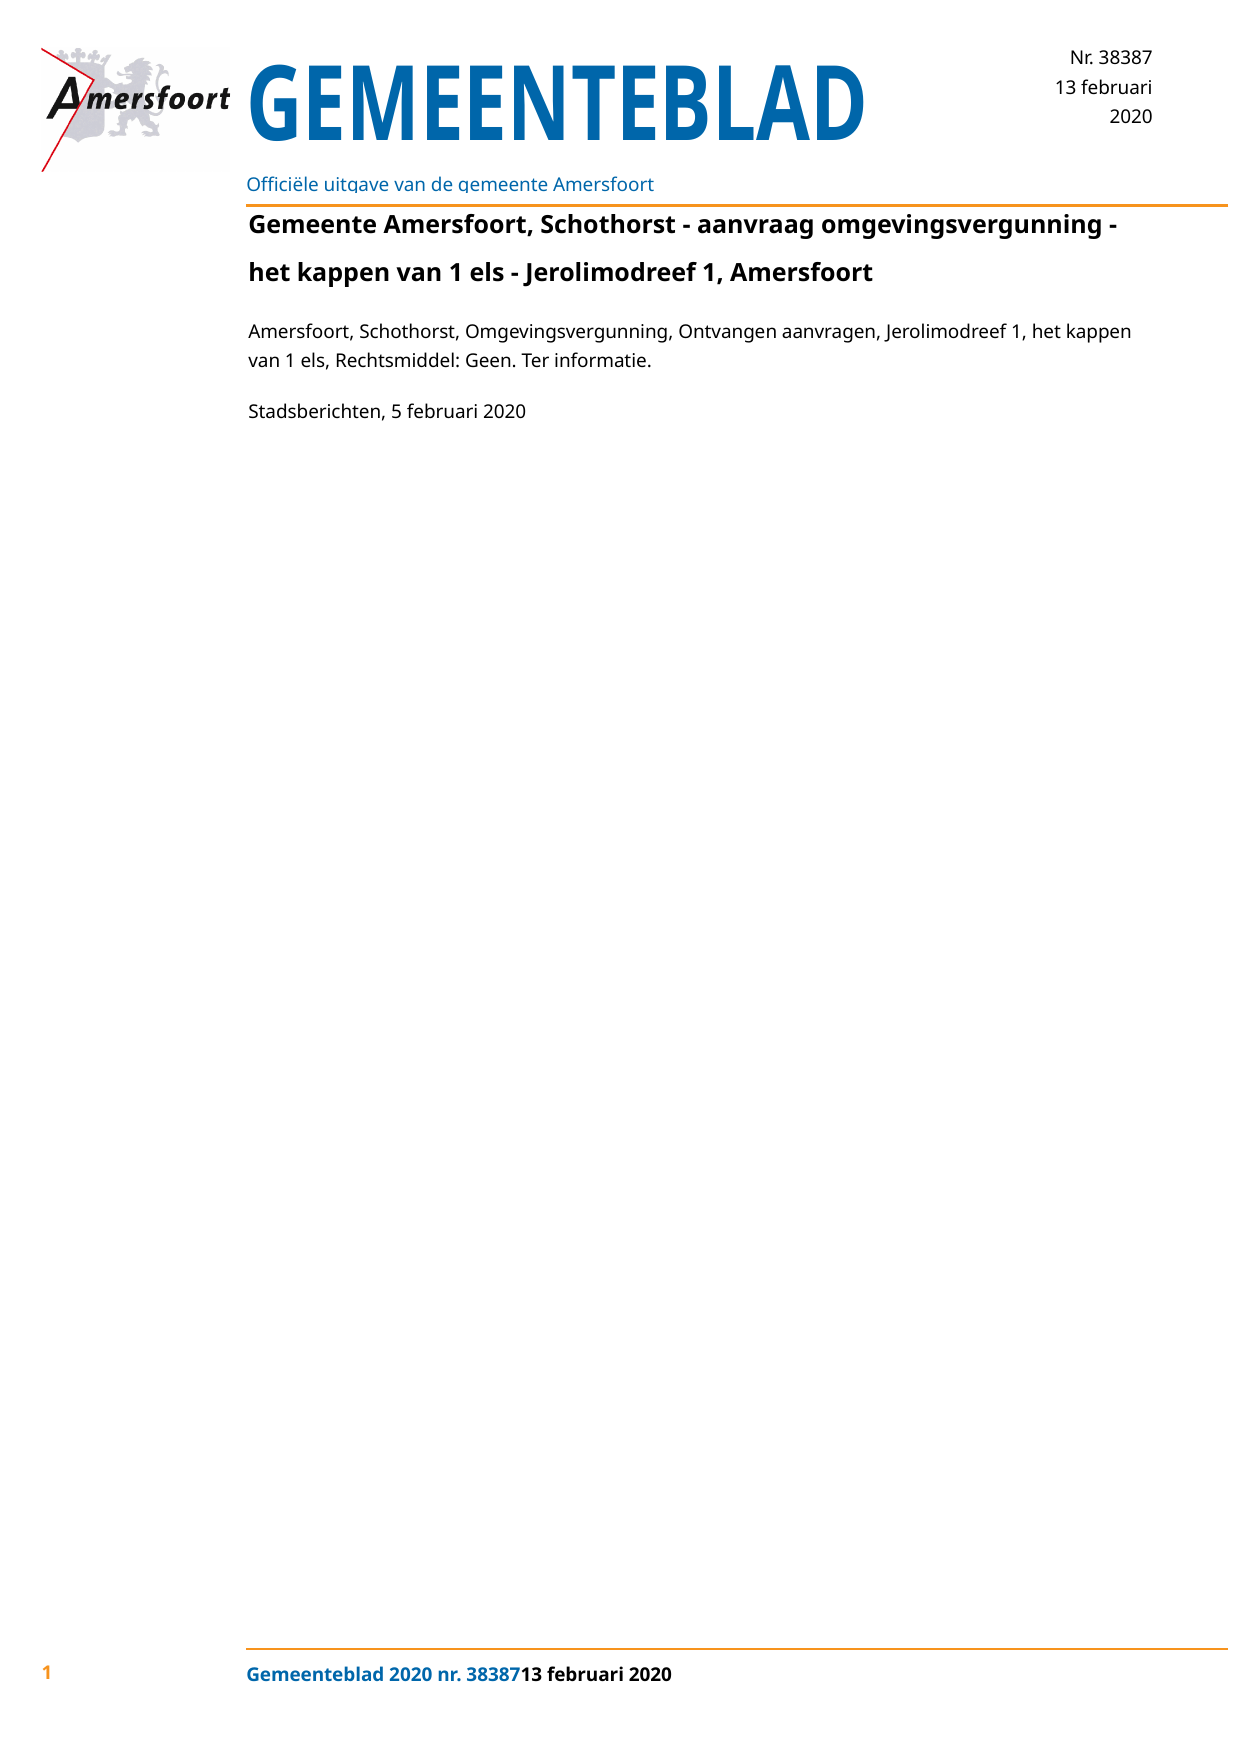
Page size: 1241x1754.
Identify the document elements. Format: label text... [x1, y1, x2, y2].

picture [41, 47, 231, 172]
text Amersfoort, Schothorst, Omgevingsvergunning, Ontvangen aanvragen, Jerolimodreef 1, het kappen van 1 els, Rechtsmiddel: Geen. Ter informatie. [248, 318, 1152, 373]
text Gemeente Amersfoort, Schothorst - aanvraag omgevingsvergunning - het kappen van 1 els - Jerolimodreef 1, Amersfoort [248, 207, 1152, 288]
text Stadsberichten, 5 februari 2020 [248, 398, 1152, 424]
